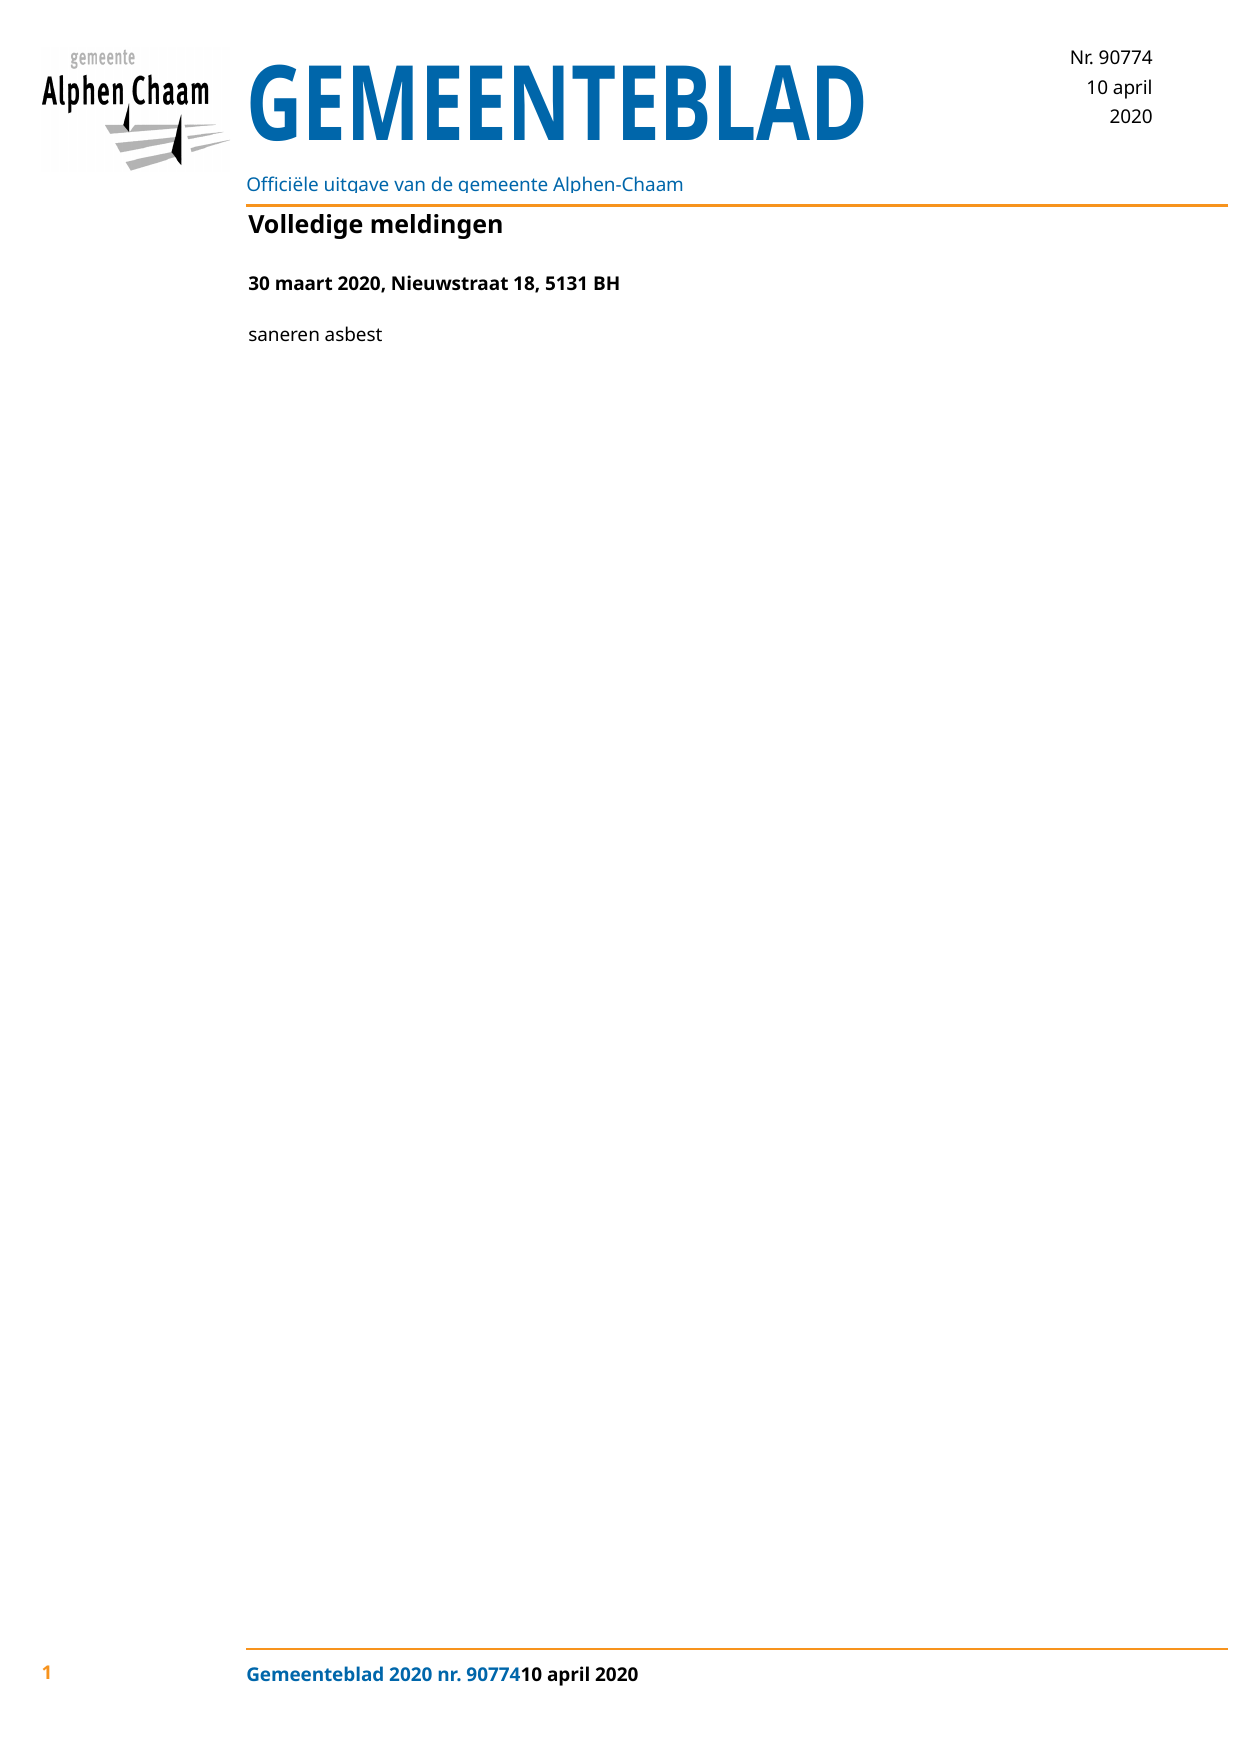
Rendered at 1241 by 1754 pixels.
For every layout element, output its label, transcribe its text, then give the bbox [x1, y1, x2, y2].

text saneren asbest [248, 321, 1152, 346]
text Volledige meldingen [248, 207, 1152, 241]
picture [41, 47, 231, 172]
text 30 maart 2020, Nieuwstraat 18, 5131 BH [248, 270, 1152, 296]
